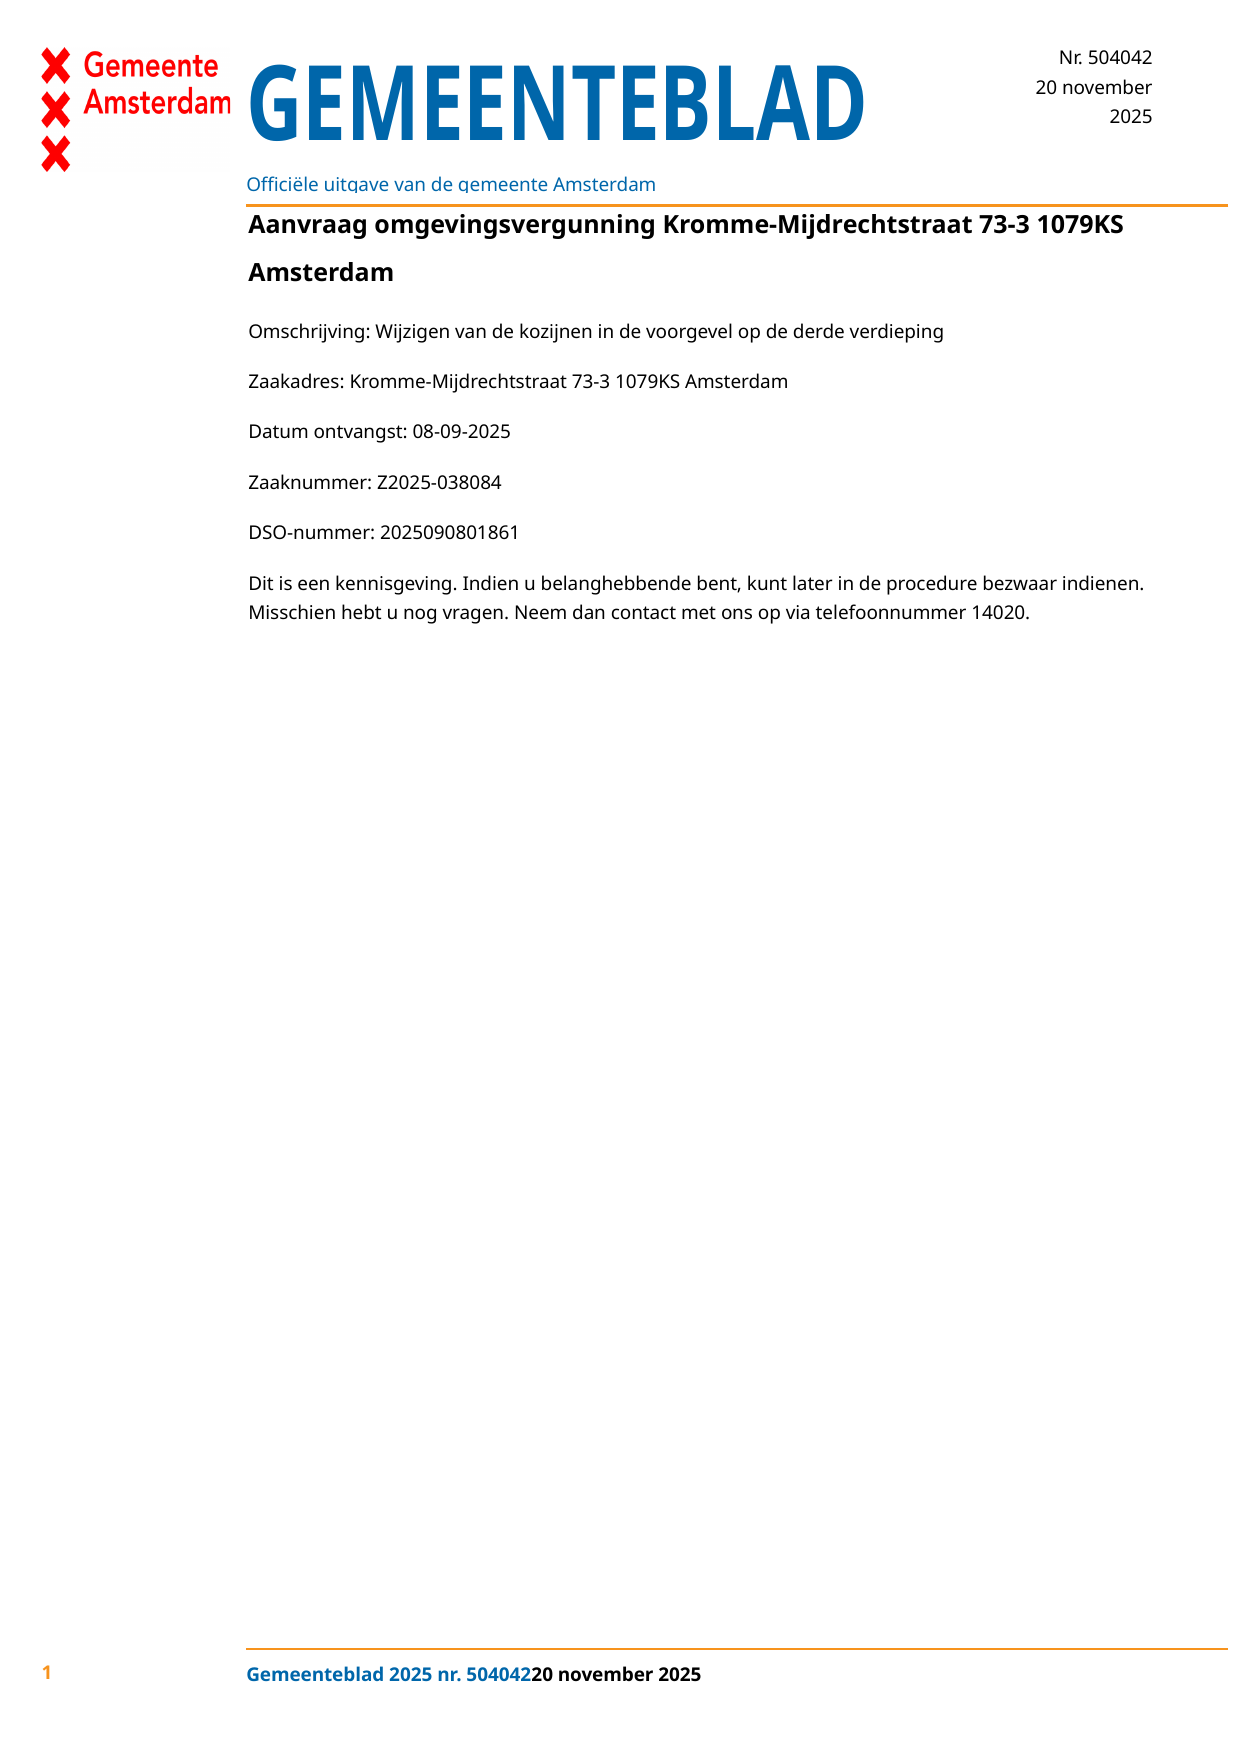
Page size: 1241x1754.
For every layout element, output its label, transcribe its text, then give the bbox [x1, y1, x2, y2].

text DSO-nummer: 2025090801861 [248, 519, 1152, 545]
text Aanvraag omgevingsvergunning Kromme-Mijdrechtstraat 73-3 1079KS Amsterdam [248, 207, 1152, 288]
text Zaaknummer: Z2025-038084 [248, 469, 1152, 495]
text Omschrijving: Wijzigen van de kozijnen in de voorgevel op de derde verdieping [248, 318, 1152, 344]
picture [41, 47, 231, 172]
text Zaakadres: Kromme-Mijdrechtstraat 73-3 1079KS Amsterdam [248, 368, 1152, 394]
text Datum ontvangst: 08-09-2025 [248, 419, 1152, 444]
text Dit is een kennisgeving. Indien u belanghebbende bent, kunt later in de procedure bezwaar indienen. Misschien hebt u nog vragen. Neem dan contact met ons op via telefoonnummer 14020. [248, 570, 1152, 625]
